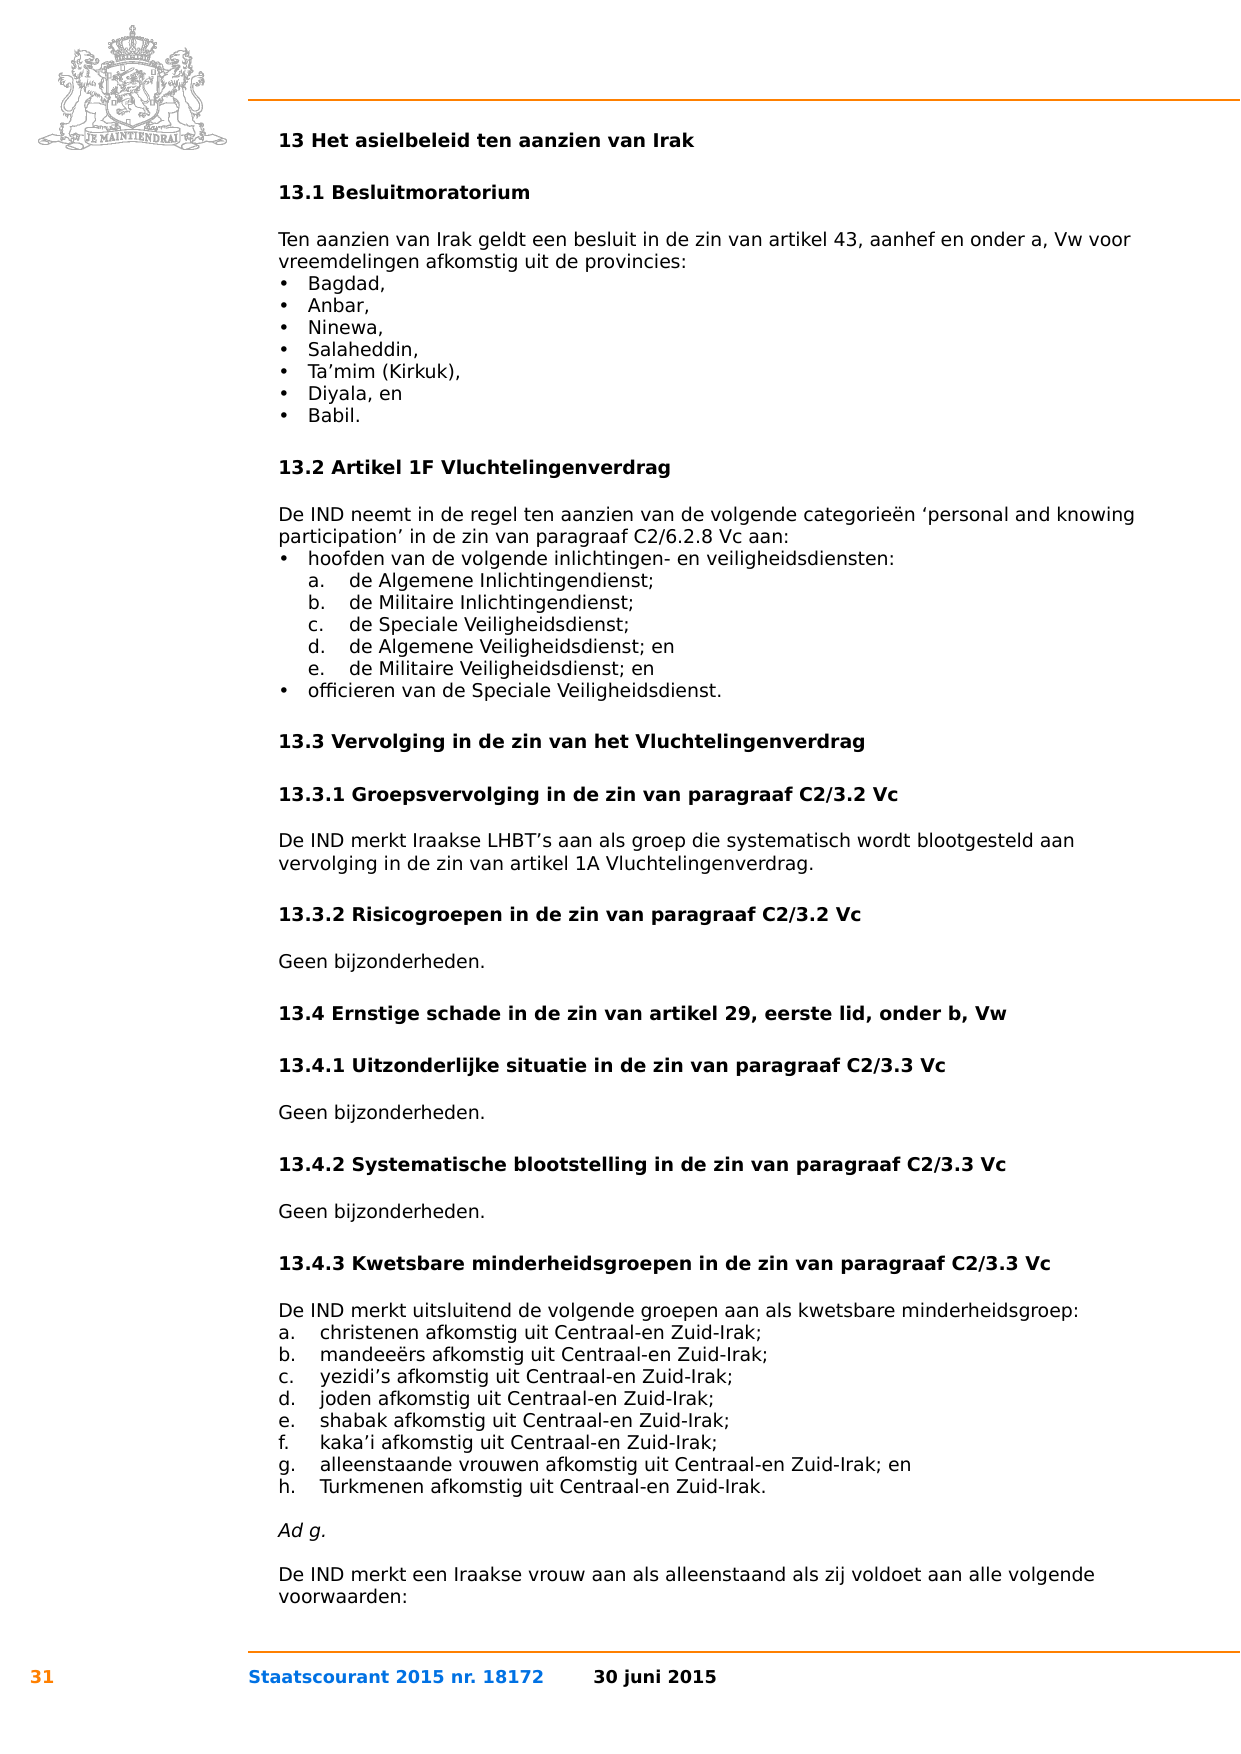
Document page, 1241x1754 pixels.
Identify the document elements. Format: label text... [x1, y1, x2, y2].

text c. yezidi’s afkomstig uit Centraal-en Zuid-Irak; [278, 1366, 1163, 1388]
text • officieren van de Speciale Veiligheidsdienst. [278, 679, 1163, 701]
text b. de Militaire Inlichtingendienst; [308, 592, 1163, 613]
text • Ninewa, [278, 317, 1163, 339]
text • Ta’mim (Kirkuk), [278, 361, 1163, 383]
text d. de Algemene Veiligheidsdienst; en [308, 636, 1163, 657]
text De IND merkt Iraakse LHBT’s aan als groep die systematisch wordt blootgesteld aan vervolging in de zin van artikel 1A Vluchtelingenverdrag. [278, 830, 1163, 874]
text b. mandeeërs afkomstig uit Centraal-en Zuid-Irak; [278, 1344, 1163, 1366]
text De IND merkt een Iraakse vrouw aan als alleenstaand als zij voldoet aan alle volgende voorwaarden: [278, 1564, 1163, 1608]
text Geen bijzonderheden. [278, 1201, 1163, 1223]
text • Bagdad, [278, 273, 1163, 295]
text Geen bijzonderheden. [278, 951, 1163, 973]
subtitle 13.2 Artikel 1F Vluchtelingenverdrag [278, 457, 1163, 479]
text e. shabak afkomstig uit Centraal-en Zuid-Irak; [278, 1410, 1163, 1432]
subtitle 13.3.2 Risicogroepen in de zin van paragraaf C2/3.2 Vc [278, 904, 1163, 926]
text c. de Speciale Veiligheidsdienst; [308, 613, 1163, 636]
subtitle 13.4.3 Kwetsbare minderheidsgroepen in de zin van paragraaf C2/3.3 Vc [278, 1253, 1163, 1275]
text g. alleenstaande vrouwen afkomstig uit Centraal-en Zuid-Irak; en [278, 1454, 1163, 1476]
subtitle Ad g. [278, 1520, 1163, 1542]
text d. joden afkomstig uit Centraal-en Zuid-Irak; [278, 1388, 1163, 1410]
subtitle 13.3.1 Groepsvervolging in de zin van paragraaf C2/3.2 Vc [278, 783, 1163, 805]
subtitle 13 Het asielbeleid ten aanzien van Irak [278, 130, 1163, 152]
subtitle 13.4 Ernstige schade in de zin van artikel 29, eerste lid, onder b, Vw [278, 1003, 1163, 1025]
text a. christenen afkomstig uit Centraal-en Zuid-Irak; [278, 1322, 1163, 1344]
subtitle 13.4.2 Systematische blootstelling in de zin van paragraaf C2/3.3 Vc [278, 1154, 1163, 1176]
text e. de Militaire Veiligheidsdienst; en [308, 657, 1163, 679]
subtitle 13.3 Vervolging in de zin van het Vluchtelingenverdrag [278, 731, 1163, 753]
text De IND neemt in de regel ten aanzien van de volgende categorieën ‘personal and knowing participation’ in de zin van paragraaf C2/6.2.8 Vc aan: [278, 504, 1163, 548]
text Ten aanzien van Irak geldt een besluit in de zin van artikel 43, aanhef en onder a, Vw voor vreemdelingen afkomstig uit de provincies: [278, 229, 1163, 273]
text h. Turkmenen afkomstig uit Centraal-en Zuid-Irak. [278, 1476, 1163, 1498]
text Geen bijzonderheden. [278, 1102, 1163, 1124]
subtitle 13.4.1 Uitzonderlijke situatie in de zin van paragraaf C2/3.3 Vc [278, 1055, 1163, 1077]
text • Diyala, en [278, 383, 1163, 405]
text a. de Algemene Inlichtingendienst; [308, 569, 1163, 592]
text • Anbar, [278, 295, 1163, 317]
text • Salaheddin, [278, 339, 1163, 361]
text • Babil. [278, 405, 1163, 427]
text f. kaka’i afkomstig uit Centraal-en Zuid-Irak; [278, 1432, 1163, 1454]
text De IND merkt uitsluitend de volgende groepen aan als kwetsbare minderheidsgroep: [278, 1300, 1163, 1322]
subtitle 13.1 Besluitmoratorium [278, 182, 1163, 204]
picture [38, 25, 227, 150]
text • hoofden van de volgende inlichtingen- en veiligheidsdiensten: [278, 548, 1163, 569]
